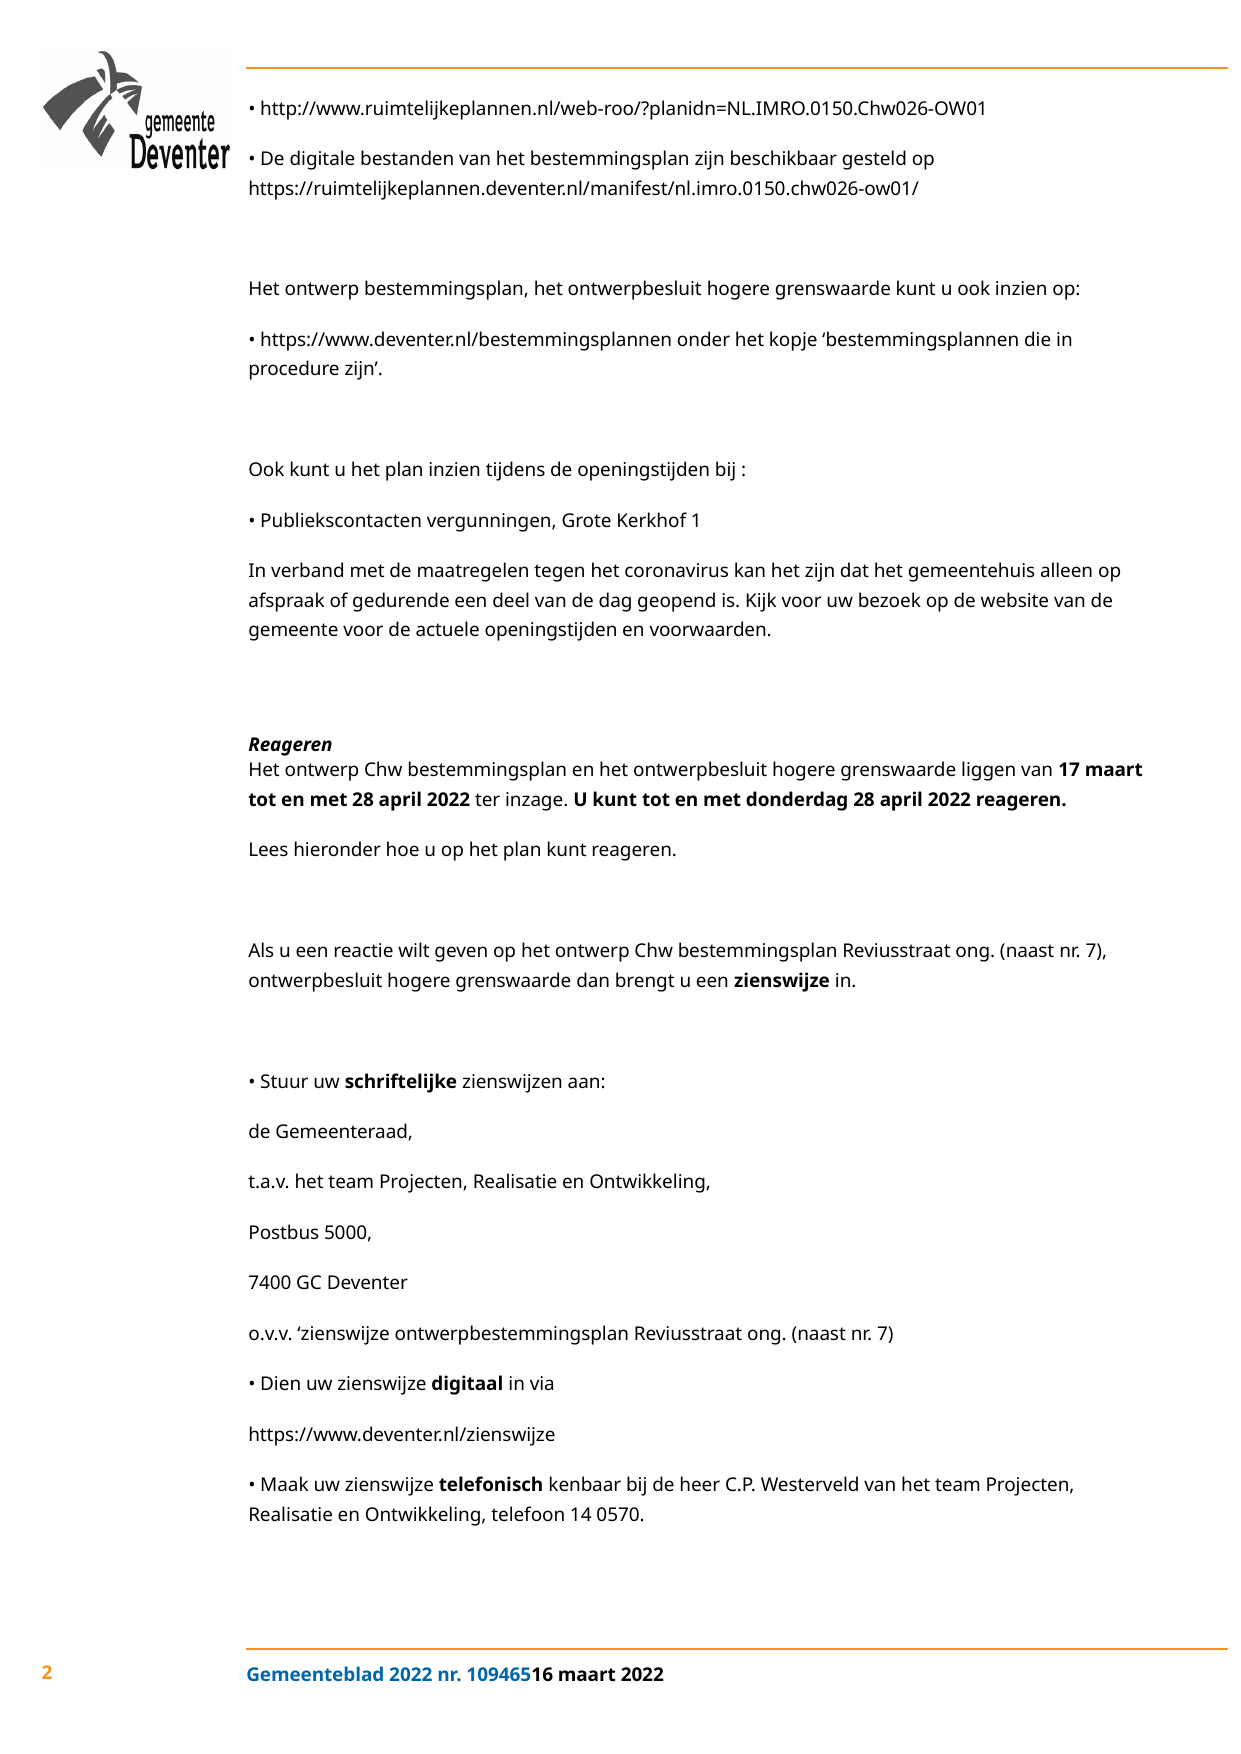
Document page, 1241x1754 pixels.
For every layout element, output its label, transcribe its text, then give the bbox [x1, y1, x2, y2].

text • http://www.ruimtelijkeplannen.nl/web-roo/?planidn=NL.IMRO.0150.Chw026-OW01 [248, 95, 1152, 121]
text Reageren [248, 731, 1152, 757]
text • Dien uw zienswijze digitaal in via [248, 1370, 1152, 1396]
text Ook kunt u het plan inzien tijdens de openingstijden bij : [248, 456, 1152, 482]
text t.a.v. het team Projecten, Realisatie en Ontwikkeling, [248, 1169, 1152, 1194]
text • Maak uw zienswijze telefonisch kenbaar bij de heer C.P. Westerveld van het team Projecten, Realisatie en Ontwikkeling, telefoon 14 0570. [248, 1471, 1152, 1526]
text • De digitale bestanden van het bestemmingsplan zijn beschikbaar gesteld op https://ruimtelijkeplannen.deventer.nl/manifest/nl.imro.0150.chw026-ow01/ [248, 145, 1152, 201]
text • https://www.deventer.nl/bestemmingsplannen onder het kopje ‘bestemmingsplannen die in procedure zijn’. [248, 326, 1152, 381]
text Het ontwerp bestemmingsplan, het ontwerpbesluit hogere grenswaarde kunt u ook inzien op: [248, 276, 1152, 301]
text In verband met de maatregelen tegen het coronavirus kan het zijn dat het gemeentehuis alleen op afspraak of gedurende een deel van de dag geopend is. Kijk voor uw bezoek op de website van de gemeente voor de actuele openingstijden en voorwaarden. [248, 557, 1152, 642]
text • Stuur uw schriftelijke zienswijzen aan: [248, 1068, 1152, 1093]
text https://www.deventer.nl/zienswijze [248, 1421, 1152, 1446]
text Lees hieronder hoe u op het plan kunt reageren. [248, 837, 1152, 862]
text Postbus 5000, [248, 1219, 1152, 1245]
text Als u een reactie wilt geven op het ontwerp Chw bestemmingsplan Reviusstraat ong. (naast nr. 7), ontwerpbesluit hogere grenswaarde dan brengt u een zienswijze in. [248, 937, 1152, 993]
text 7400 GC Deventer [248, 1269, 1152, 1295]
text Het ontwerp Chw bestemmingsplan en het ontwerpbesluit hogere grenswaarde liggen van 17 maart tot en met 28 april 2022 ter inzage. U kunt tot en met donderdag 28 april 2022 reageren. [248, 757, 1152, 812]
text o.v.v. ‘zienswijze ontwerpbestemmingsplan Reviusstraat ong. (naast nr. 7) [248, 1320, 1152, 1346]
text de Gemeenteraad, [248, 1118, 1152, 1144]
text • Publiekscontacten vergunningen, Grote Kerkhof 1 [248, 507, 1152, 533]
picture [41, 47, 231, 172]
